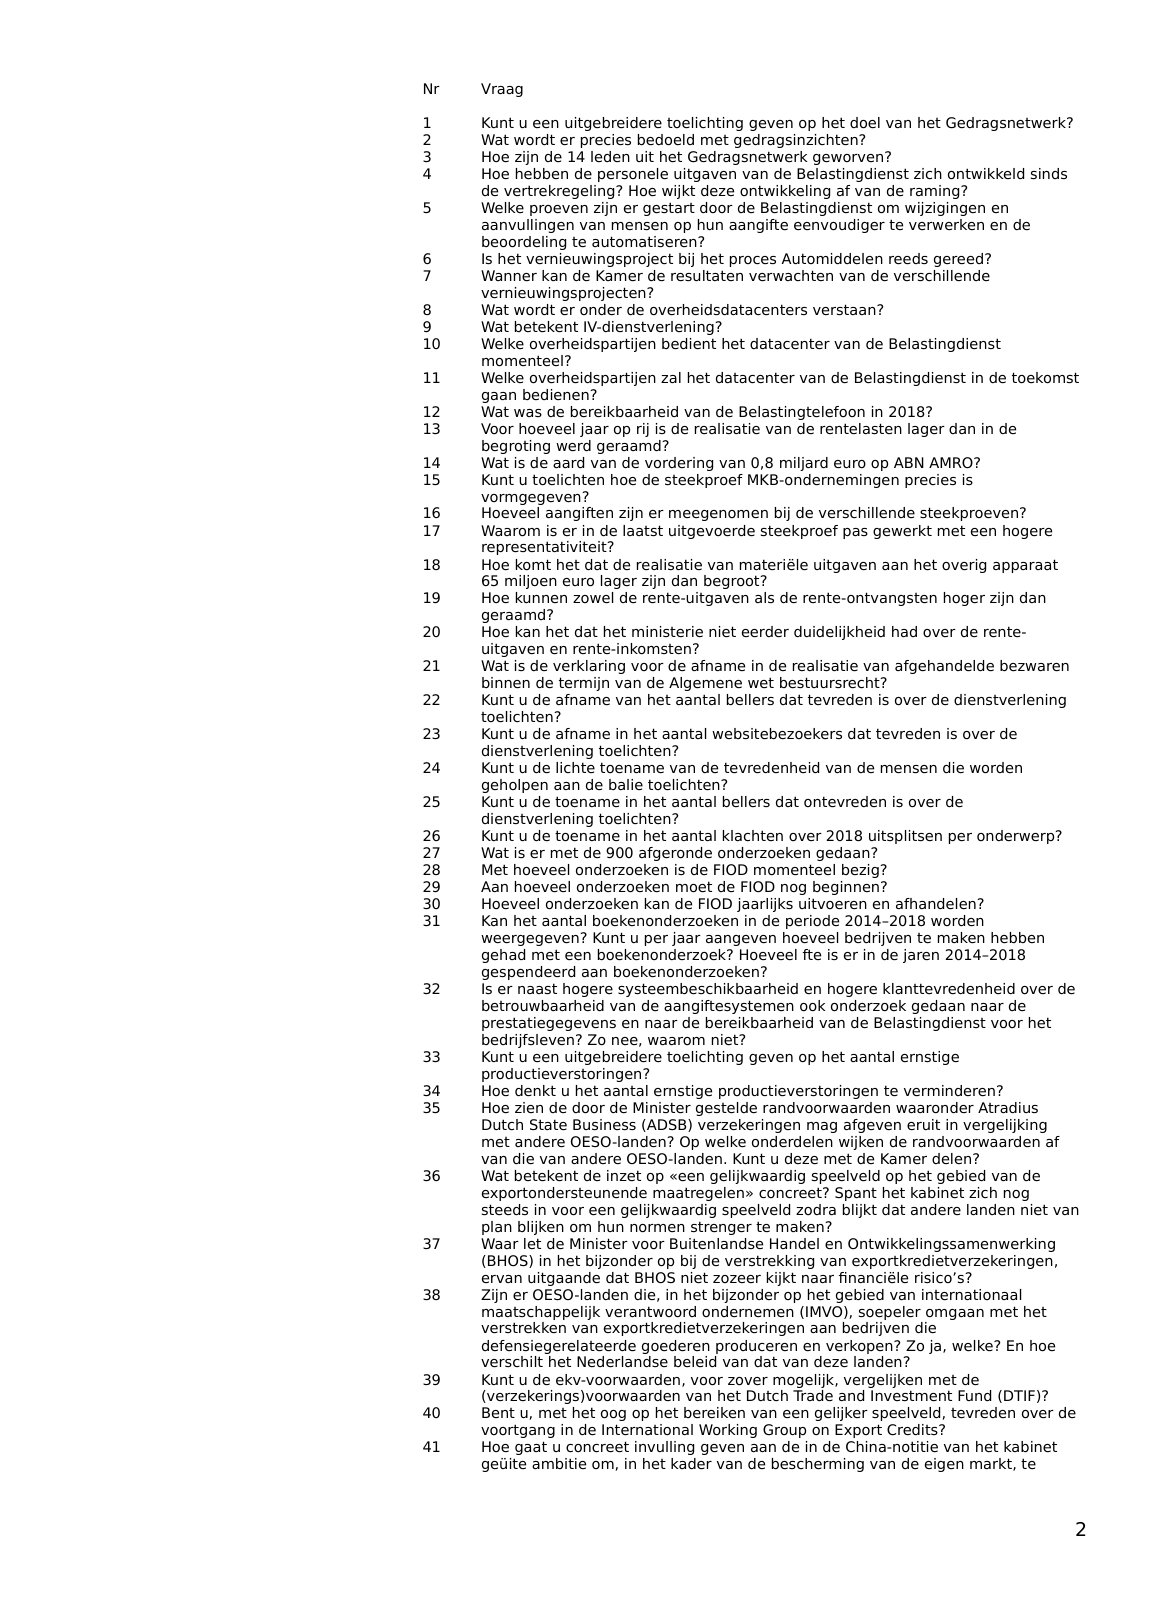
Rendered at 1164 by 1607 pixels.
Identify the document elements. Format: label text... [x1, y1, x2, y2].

table_cell 27 [422, 845, 475, 862]
table_cell Wat wordt er precies bedoeld met gedragsinzichten? [475, 132, 1087, 149]
table_cell 21 [422, 658, 475, 692]
table_cell Hoe zijn de 14 leden uit het Gedragsnetwerk geworven? [475, 149, 1087, 166]
table_cell Hoe gaat u concreet invulling geven aan de in de China-notitie van het kabinet geüite ambitie om, in het kader van de bescherming van de eigen markt, te [475, 1439, 1087, 1473]
table_cell 22 [422, 692, 475, 726]
table_cell 30 [422, 896, 475, 913]
table_cell 13 [422, 421, 475, 454]
table_cell Wat betekent IV-dienstverlening? [475, 319, 1087, 336]
table_cell Hoe zien de door de Minister gestelde randvoorwaarden waaronder Atradius Dutch State Business (ADSB) verzekeringen mag afgeven eruit in vergelijking met andere OESO-landen? Op welke onderdelen wijken de randvoorwaarden af van die van andere OESO-landen. Kunt u deze met de Kamer delen? [475, 1100, 1087, 1168]
table_cell Met hoeveel onderzoeken is de FIOD momenteel bezig? [475, 862, 1087, 879]
table_cell Wat was de bereikbaarheid van de Belastingtelefoon in 2018? [475, 404, 1087, 421]
table_cell Wat is de verklaring voor de afname in de realisatie van afgehandelde bezwaren binnen de termijn van de Algemene wet bestuursrecht? [475, 658, 1087, 692]
table_cell 32 [422, 981, 475, 1049]
table_header Nr [422, 81, 475, 98]
table_cell 41 [422, 1439, 475, 1473]
table_cell 34 [422, 1083, 475, 1100]
table_cell [422, 98, 475, 115]
table_cell Hoe kan het dat het ministerie niet eerder duidelijkheid had over de rente-uitgaven en rente-inkomsten? [475, 624, 1087, 658]
table_cell 31 [422, 913, 475, 981]
table_cell 1 [422, 115, 475, 132]
table_cell Welke overheidspartijen zal het datacenter van de Belastingdienst in de toekomst gaan bedienen? [475, 370, 1087, 403]
table_cell Is het vernieuwingsproject bij het proces Automiddelen reeds gereed? [475, 251, 1087, 268]
table_cell 36 [422, 1168, 475, 1236]
table_cell 23 [422, 726, 475, 760]
table_cell Kunt u een uitgebreidere toelichting geven op het doel van het Gedragsnetwerk? [475, 115, 1087, 132]
table_cell 3 [422, 149, 475, 166]
table_cell Welke overheidspartijen bedient het datacenter van de Belastingdienst momenteel? [475, 336, 1087, 369]
table_cell Is er naast hogere systeembeschikbaarheid en hogere klanttevredenheid over de betrouwbaarheid van de aangiftesystemen ook onderzoek gedaan naar de prestatiegegevens en naar de bereikbaarheid van de Belastingdienst voor het bedrijfsleven? Zo nee, waarom niet? [475, 981, 1087, 1049]
table_cell 11 [422, 370, 475, 403]
table_cell 28 [422, 862, 475, 879]
table_cell 33 [422, 1049, 475, 1083]
table_cell Voor hoeveel jaar op rij is de realisatie van de rentelasten lager dan in de begroting werd geraamd? [475, 421, 1087, 454]
table_cell 25 [422, 794, 475, 828]
table_cell Bent u, met het oog op het bereiken van een gelijker speelveld, tevreden over de voortgang in de International Working Group on Export Credits? [475, 1405, 1087, 1439]
table_cell 20 [422, 624, 475, 658]
table_header Vraag [475, 81, 1087, 98]
table_cell Wat wordt er onder de overheidsdatacenters verstaan? [475, 302, 1087, 319]
table_cell 16 [422, 505, 475, 522]
table_cell 5 [422, 200, 475, 251]
table_cell Zijn er OESO-landen die, in het bijzonder op het gebied van internationaal maatschappelijk verantwoord ondernemen (IMVO), soepeler omgaan met het verstrekken van exportkredietverzekeringen aan bedrijven die defensiegerelateerde goederen produceren en verkopen? Zo ja, welke? En hoe verschilt het Nederlandse beleid van dat van deze landen? [475, 1286, 1087, 1371]
table_cell 9 [422, 319, 475, 336]
table_cell 12 [422, 404, 475, 421]
table_cell Aan hoeveel onderzoeken moet de FIOD nog beginnen? [475, 879, 1087, 896]
table_cell Hoe kunnen zowel de rente-uitgaven als de rente-ontvangsten hoger zijn dan geraamd? [475, 590, 1087, 624]
table_cell 24 [422, 760, 475, 794]
table_cell 8 [422, 302, 475, 319]
table_cell Kunt u de lichte toename van de tevredenheid van de mensen die worden geholpen aan de balie toelichten? [475, 760, 1087, 794]
table_cell 17 [422, 523, 475, 556]
table_cell 6 [422, 251, 475, 268]
table_cell 35 [422, 1100, 475, 1168]
table_cell 18 [422, 556, 475, 590]
table_cell Kan het aantal boekenonderzoeken in de periode 2014–2018 worden weergegeven? Kunt u per jaar aangeven hoeveel bedrijven te maken hebben gehad met een boekenonderzoek? Hoeveel fte is er in de jaren 2014–2018 gespendeerd aan boekenonderzoeken? [475, 913, 1087, 981]
table_cell 29 [422, 879, 475, 896]
table_cell Kunt u de afname in het aantal websitebezoekers dat tevreden is over de dienstverlening toelichten? [475, 726, 1087, 760]
table_cell Kunt u een uitgebreidere toelichting geven op het aantal ernstige productieverstoringen? [475, 1049, 1087, 1083]
table_cell Kunt u de toename in het aantal klachten over 2018 uitsplitsen per onderwerp? [475, 828, 1087, 845]
table_cell Kunt u de toename in het aantal bellers dat ontevreden is over de dienstverlening toelichten? [475, 794, 1087, 828]
table_cell Hoe denkt u het aantal ernstige productieverstoringen te verminderen? [475, 1083, 1087, 1100]
table_cell Kunt u de afname van het aantal bellers dat tevreden is over de dienstverlening toelichten? [475, 692, 1087, 726]
table_cell Kunt u toelichten hoe de steekproef MKB-ondernemingen precies is vormgegeven? [475, 471, 1087, 505]
table_cell Welke proeven zijn er gestart door de Belastingdienst om wijzigingen en aanvullingen van mensen op hun aangifte eenvoudiger te verwerken en de beoordeling te automatiseren? [475, 200, 1087, 251]
table_cell 40 [422, 1405, 475, 1439]
table_cell Hoe hebben de personele uitgaven van de Belastingdienst zich ontwikkeld sinds de vertrekregeling? Hoe wijkt deze ontwikkeling af van de raming? [475, 166, 1087, 200]
table_cell 14 [422, 455, 475, 471]
table_cell Wat is er met de 900 afgeronde onderzoeken gedaan? [475, 845, 1087, 862]
table_cell Wat betekent de inzet op «een gelijkwaardig speelveld op het gebied van de exportondersteunende maatregelen» concreet? Spant het kabinet zich nog steeds in voor een gelijkwaardig speelveld zodra blijkt dat andere landen niet van plan blijken om hun normen strenger te maken? [475, 1168, 1087, 1236]
table_cell 10 [422, 336, 475, 369]
table_cell Hoeveel onderzoeken kan de FIOD jaarlijks uitvoeren en afhandelen? [475, 896, 1087, 913]
table_cell 38 [422, 1286, 475, 1371]
table_cell Hoe komt het dat de realisatie van materiële uitgaven aan het overig apparaat 65 miljoen euro lager zijn dan begroot? [475, 556, 1087, 590]
table_cell Hoeveel aangiften zijn er meegenomen bij de verschillende steekproeven? [475, 505, 1087, 522]
table_cell 4 [422, 166, 475, 200]
table_cell 19 [422, 590, 475, 624]
table_cell Waarom is er in de laatst uitgevoerde steekproef pas gewerkt met een hogere representativiteit? [475, 523, 1087, 556]
table_cell 15 [422, 471, 475, 505]
table_cell Waar let de Minister voor Buitenlandse Handel en Ontwikkelingssamenwerking (BHOS) in het bijzonder op bij de verstrekking van exportkredietverzekeringen, ervan uitgaande dat BHOS niet zozeer kijkt naar financiële risico’s? [475, 1236, 1087, 1286]
table_cell 37 [422, 1236, 475, 1286]
table_cell Kunt u de ekv-voorwaarden, voor zover mogelijk, vergelijken met de (verzekerings)voorwaarden van het Dutch Trade and Investment Fund (DTIF)? [475, 1371, 1087, 1405]
table_cell [475, 98, 1087, 115]
table_cell Wanner kan de Kamer de resultaten verwachten van de verschillende vernieuwingsprojecten? [475, 268, 1087, 302]
table_cell 39 [422, 1371, 475, 1405]
table_cell 7 [422, 268, 475, 302]
table_cell 26 [422, 828, 475, 845]
table_cell 2 [422, 132, 475, 149]
table_cell Wat is de aard van de vordering van 0,8 miljard euro op ABN AMRO? [475, 455, 1087, 471]
